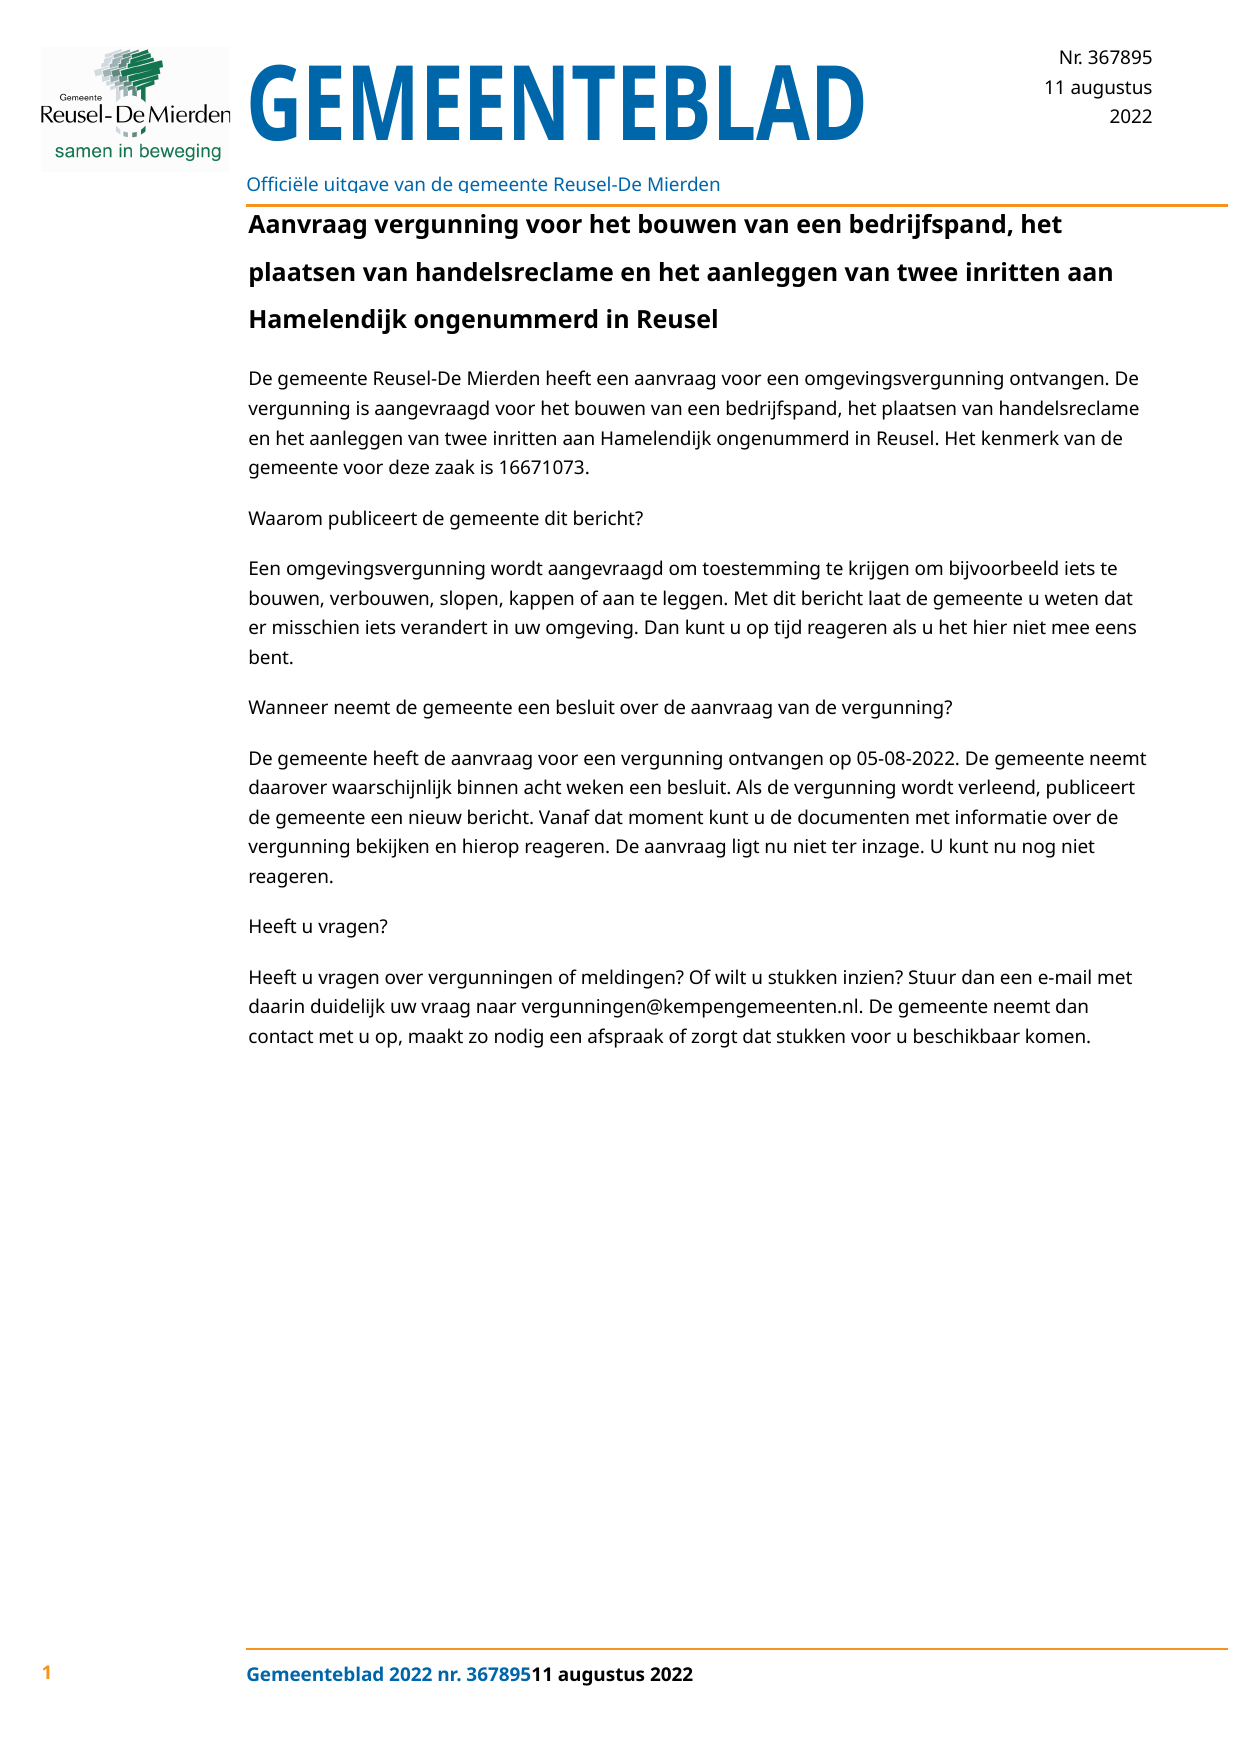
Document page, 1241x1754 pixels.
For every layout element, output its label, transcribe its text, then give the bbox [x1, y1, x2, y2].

text De gemeente heeft de aanvraag voor een vergunning ontvangen op 05-08-2022. De gemeente neemt daarover waarschijnlijk binnen acht weken een besluit. Als de vergunning wordt verleend, publiceert de gemeente een nieuw bericht. Vanaf dat moment kunt u de documenten met informatie over de vergunning bekijken en hierop reageren. De aanvraag ligt nu niet ter inzage. U kunt nu nog niet reageren. [248, 745, 1152, 889]
text Wanneer neemt de gemeente een besluit over de aanvraag van de vergunning? [248, 694, 1152, 720]
text Heeft u vragen? [248, 913, 1152, 939]
text Heeft u vragen over vergunningen of meldingen? Of wilt u stukken inzien? Stuur dan een e-mail met daarin duidelijk uw vraag naar vergunningen@kempengemeenten.nl. De gemeente neemt dan contact met u op, maakt zo nodig een afspraak of zorgt dat stukken voor u beschikbaar komen. [248, 964, 1152, 1049]
text Waarom publiceert de gemeente dit bericht? [248, 505, 1152, 530]
text Een omgevingsvergunning wordt aangevraagd om toestemming te krijgen om bijvoorbeeld iets te bouwen, verbouwen, slopen, kappen of aan te leggen. Met dit bericht laat de gemeente u weten dat er misschien iets verandert in uw omgeving. Dan kunt u op tijd reageren als u het hier niet mee eens bent. [248, 555, 1152, 669]
text De gemeente Reusel-De Mierden heeft een aanvraag voor een omgevingsvergunning ontvangen. De vergunning is aangevraagd voor het bouwen van een bedrijfspand, het plaatsen van handelsreclame en het aanleggen van twee inritten aan Hamelendijk ongenummerd in Reusel. Het kenmerk van de gemeente voor deze zaak is 16671073. [248, 366, 1152, 480]
text Aanvraag vergunning voor het bouwen van een bedrijfspand, het plaatsen van handelsreclame en het aanleggen van twee inritten aan Hamelendijk ongenummerd in Reusel [248, 207, 1152, 336]
picture [41, 47, 231, 172]
